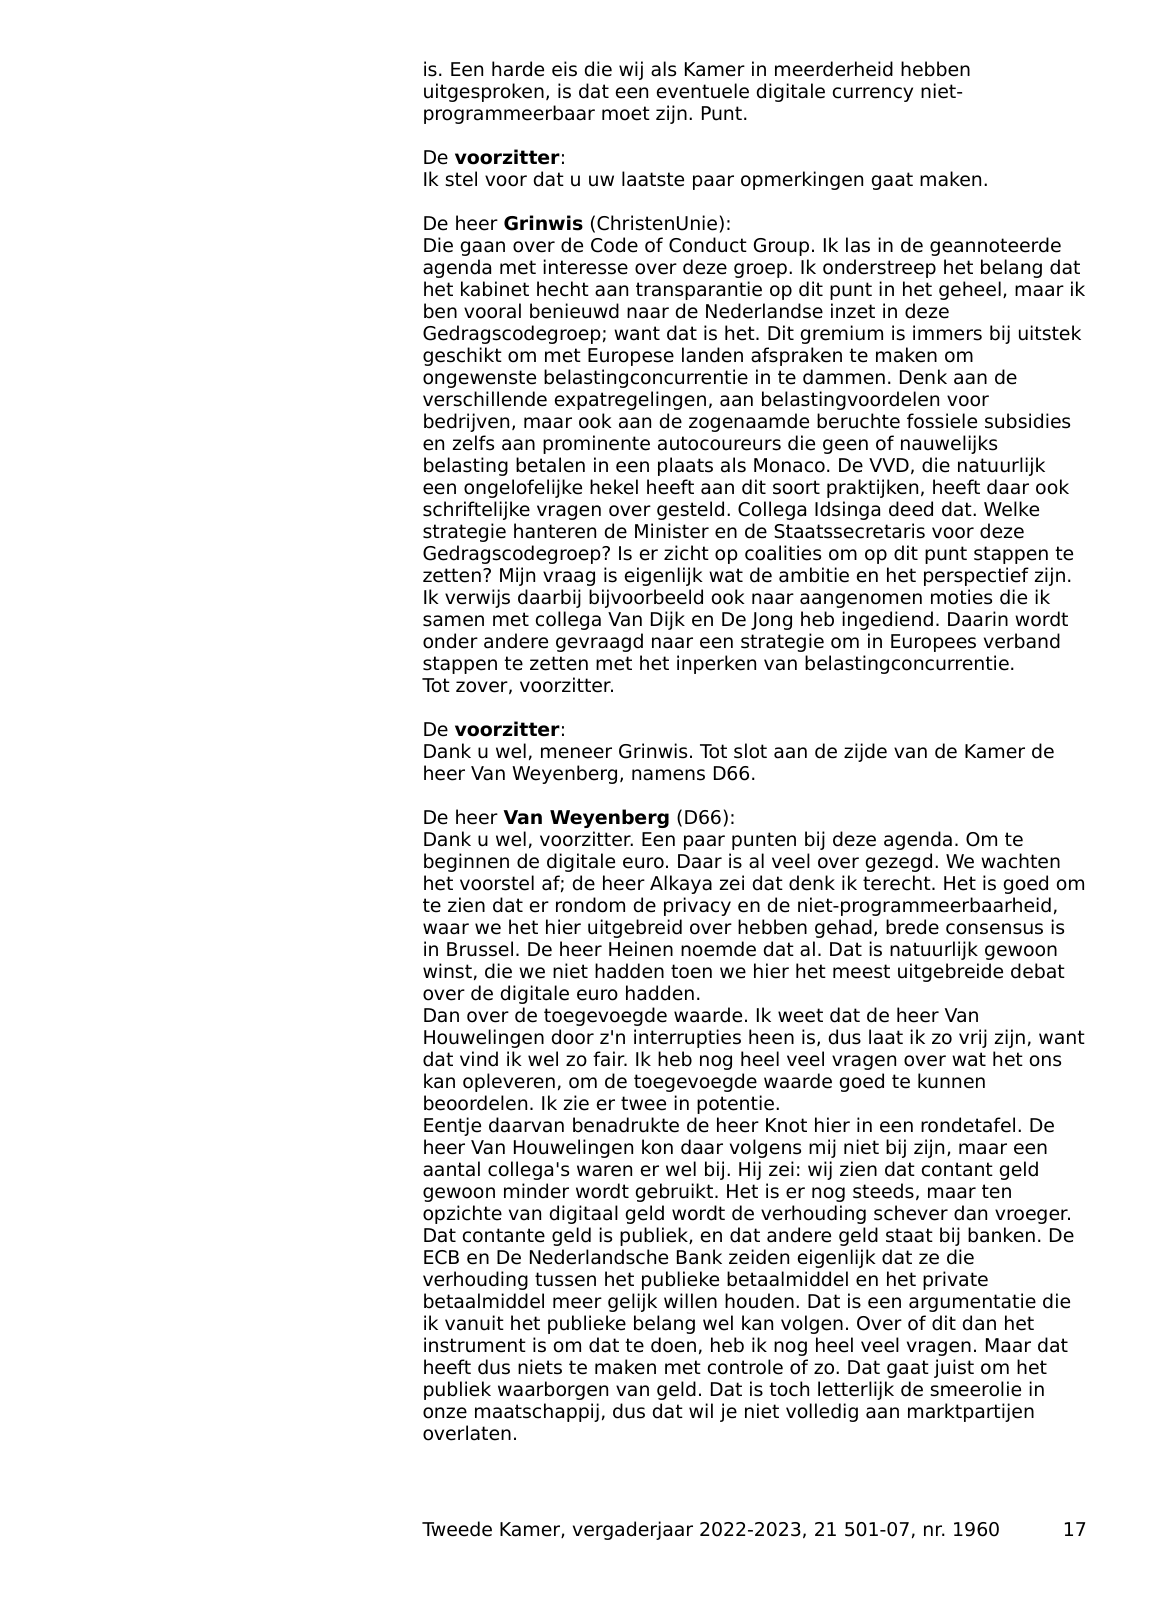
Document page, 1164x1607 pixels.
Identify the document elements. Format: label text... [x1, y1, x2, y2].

text Eentje daarvan benadrukte de heer Knot hier in een rondetafel. De heer Van Houwelingen kon daar volgens mij niet bij zijn, maar een aantal collega's waren er wel bij. Hij zei: wij zien dat contant geld gewoon minder wordt gebruikt. Het is er nog steeds, maar ten opzichte van digitaal geld wordt de verhouding schever dan vroeger. Dat contante geld is publiek, en dat andere geld staat bij banken. De ECB en De Nederlandsche Bank zeiden eigenlijk dat ze die verhouding tussen het publieke betaalmiddel en het private betaalmiddel meer gelijk willen houden. Dat is een argumentatie die ik vanuit het publieke belang wel kan volgen. Over of dit dan het instrument is om dat te doen, heb ik nog heel veel vragen. Maar dat heeft dus niets te maken met controle of zo. Dat gaat juist om het publiek waarborgen van geld. Dat is toch letterlijk de smeerolie in onze maatschappij, dus dat wil je niet volledig aan marktpartijen overlaten. [422, 1115, 1087, 1444]
text is. Een harde eis die wij als Kamer in meerderheid hebben uitgesproken, is dat een eventuele digitale currency niet-programmeerbaar moet zijn. Punt. [422, 59, 1087, 125]
text Dan over de toegevoegde waarde. Ik weet dat de heer Van Houwelingen door z'n interrupties heen is, dus laat ik zo vrij zijn, want dat vind ik wel zo fair. Ik heb nog heel veel vragen over wat het ons kan opleveren, om de toegevoegde waarde goed te kunnen beoordelen. Ik zie er twee in potentie. [422, 1005, 1087, 1115]
text Dank u wel, voorzitter. Een paar punten bij deze agenda. Om te beginnen de digitale euro. Daar is al veel over gezegd. We wachten het voorstel af; de heer Alkaya zei dat denk ik terecht. Het is goed om te zien dat er rondom de privacy en de niet-programmeerbaarheid, waar we het hier uitgebreid over hebben gehad, brede consensus is in Brussel. De heer Heinen noemde dat al. Dat is natuurlijk gewoon winst, die we niet hadden toen we hier het meest uitgebreide debat over de digitale euro hadden. [422, 829, 1087, 1005]
text Ik stel voor dat u uw laatste paar opmerkingen gaat maken. [422, 169, 1087, 191]
text De voorzitter: [422, 719, 1087, 741]
text De voorzitter: [422, 147, 1087, 169]
text Die gaan over de Code of Conduct Group. Ik las in de geannoteerde agenda met interesse over deze groep. Ik onderstreep het belang dat het kabinet hecht aan transparantie op dit punt in het geheel, maar ik ben vooral benieuwd naar de Nederlandse inzet in deze Gedragscodegroep; want dat is het. Dit gremium is immers bij uitstek geschikt om met Europese landen afspraken te maken om ongewenste belastingconcurrentie in te dammen. Denk aan de verschillende expatregelingen, aan belastingvoordelen voor bedrijven, maar ook aan de zogenaamde beruchte fossiele subsidies en zelfs aan prominente autocoureurs die geen of nauwelijks belasting betalen in een plaats als Monaco. De VVD, die natuurlijk een ongelofelijke hekel heeft aan dit soort praktijken, heeft daar ook schriftelijke vragen over gesteld. Collega Idsinga deed dat. Welke strategie hanteren de Minister en de Staatssecretaris voor deze Gedragscodegroep? Is er zicht op coalities om op dit punt stappen te zetten? Mijn vraag is eigenlijk wat de ambitie en het perspectief zijn. Ik verwijs daarbij bijvoorbeeld ook naar aangenomen moties die ik samen met collega Van Dijk en De Jong heb ingediend. Daarin wordt onder andere gevraagd naar een strategie om in Europees verband stappen te zetten met het inperken van belastingconcurrentie. [422, 235, 1087, 675]
text Tot zover, voorzitter. [422, 675, 1087, 697]
text Dank u wel, meneer Grinwis. Tot slot aan de zijde van de Kamer de heer Van Weyenberg, namens D66. [422, 741, 1087, 785]
text De heer Grinwis (ChristenUnie): [422, 213, 1087, 235]
text De heer Van Weyenberg (D66): [422, 807, 1087, 829]
